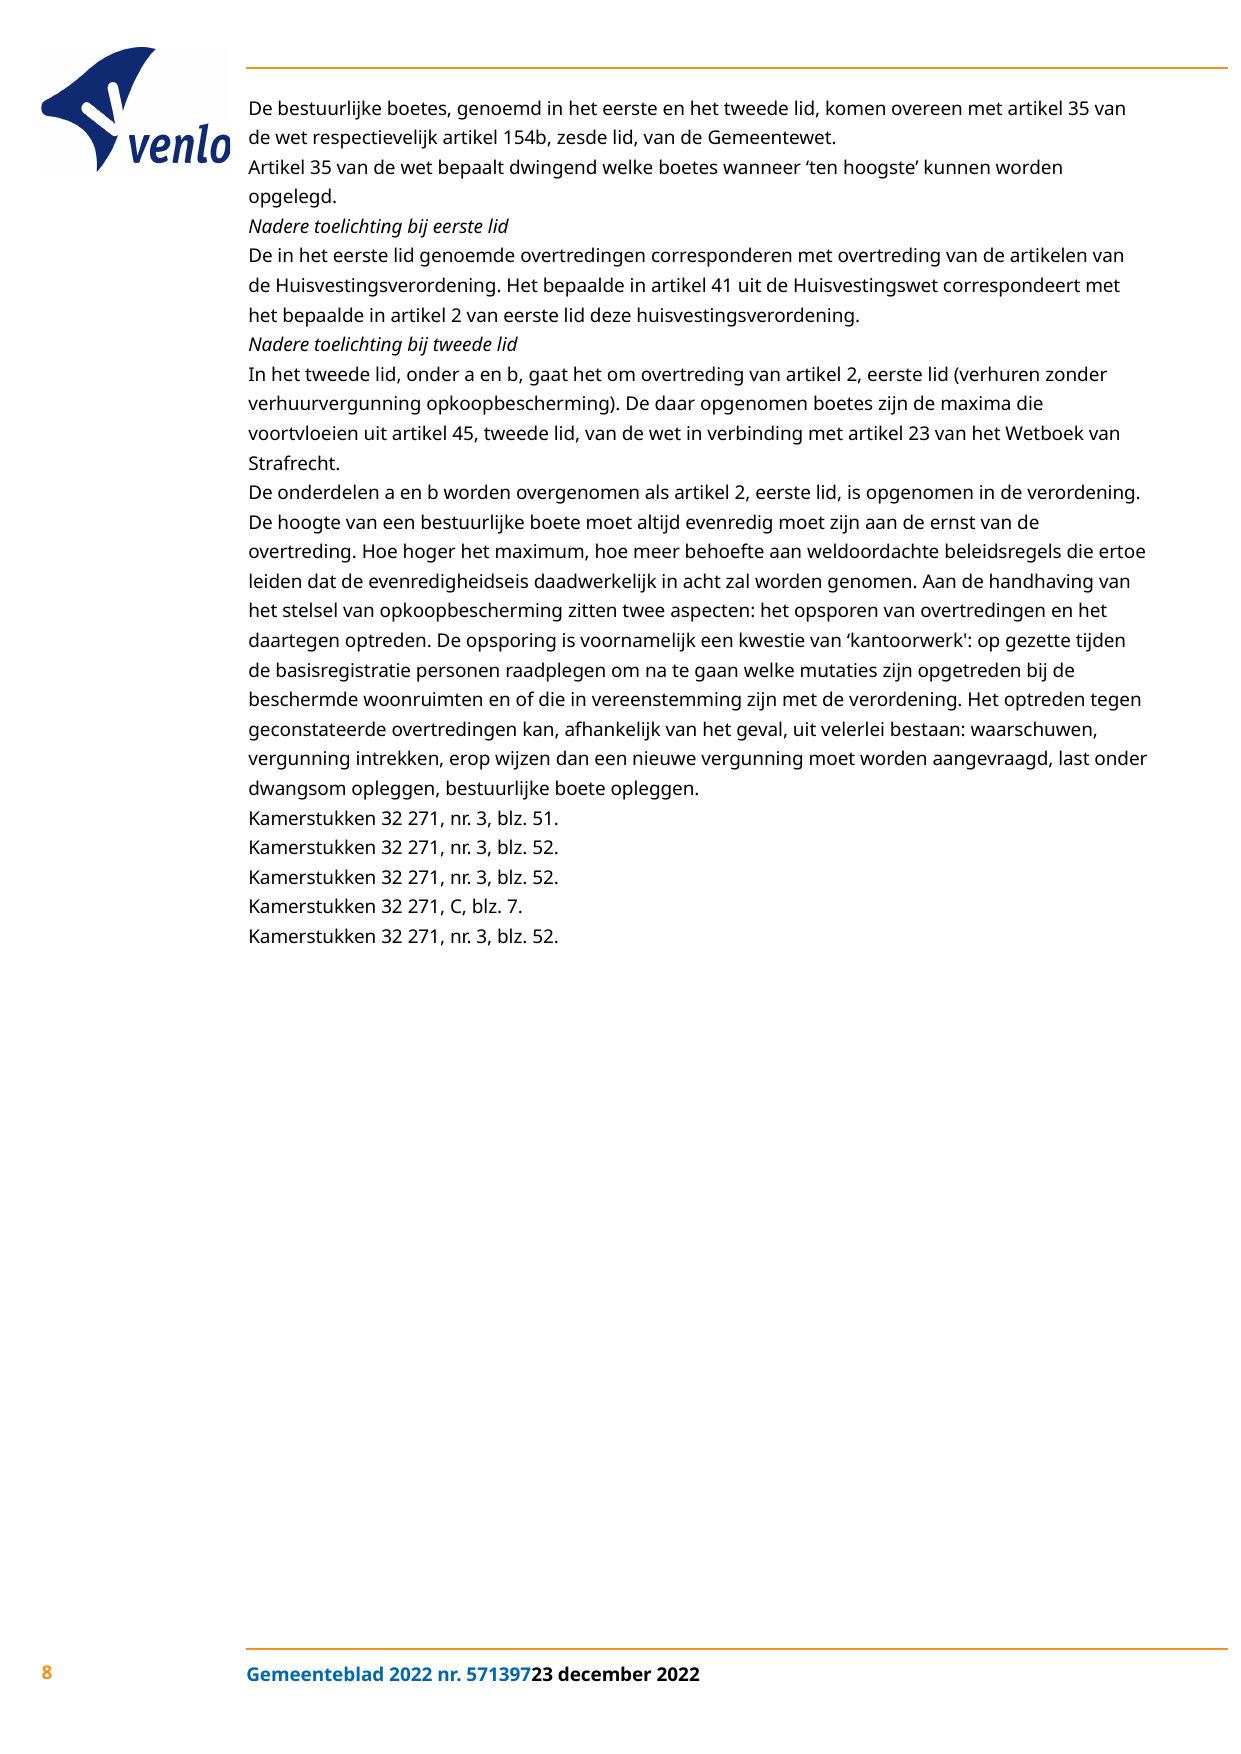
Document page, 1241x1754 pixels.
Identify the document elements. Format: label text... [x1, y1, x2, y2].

picture [41, 47, 231, 172]
text De onderdelen a en b worden overgenomen als artikel 2, eerste lid, is opgenomen in de verordening. De hoogte van een bestuurlijke boete moet altijd evenredig moet zijn aan de ernst van de overtreding. Hoe hoger het max­imum, hoe meer behoefte aan weldoordachte beleidsregels die ertoe leiden dat de evenredigheidseis daadwerkelijk in acht zal worden genomen. Aan de handhaving van het stelsel van opkoopbescherming zitten twee aspecten: het opsporen van overtredingen en het daartegen optreden. De opsporing is voornamelijk een kwestie van ‘kantoorwerk': op gezette tijden de basisregistratie personen raadplegen om na te gaan welke mutaties zijn opgetreden bij de beschermde woonruimten en of die in vereenstemming zijn met de verordening. Het optreden tegen geconstateerde overtredingen kan, afhankelijk van het geval, uit velerlei bestaan: waarschuwen, vergunning intrekken, erop wijzen dan een nieuwe vergunning moet worden aangevraagd, last onder dwangsom opleggen, bestuurlijke boete opleggen. [248, 479, 1152, 801]
text Artikel 35 van de wet bepaalt dwingend welke boetes wanneer ‘ten hoogste’ kunnen worden opgelegd. [248, 154, 1152, 209]
text De bestuurlijke boetes, genoemd in het eerste en het tweede lid, komen overeen met artikel 35 van de wet respectievelijk artikel 154b, zesde lid, van de Gemeentewet. [248, 95, 1152, 150]
text Nadere toelichting bij eerste lid [248, 213, 1152, 239]
text Kamerstukken 32 271, nr. 3, blz. 52. [248, 864, 1152, 890]
text De in het eerste lid genoemde overtredingen corresponderen met overtreding van de artikelen van de Huisvestingsverordening. Het bepaalde in artikel 41 uit de Huisvestingswet correspondeert met het bepaalde in artikel 2 van eerste lid deze huisvestingsverordening. [248, 243, 1152, 328]
text In het tweede lid, onder a en b, gaat het om overtreding van artikel 2, eerste lid (verhuren zonder verhuurvergunning opkoopbescherming). De daar opgenomen boetes zijn de maxima die voortvloeien uit artikel 45, tweede lid, van de wet in verbinding met artikel 23 van het Wetboek van Strafrecht. [248, 361, 1152, 476]
text Kamerstukken 32 271, C, blz. 7. [248, 893, 1152, 919]
text Nadere toelichting bij tweede lid [248, 331, 1152, 357]
text Kamerstukken 32 271, nr. 3, blz. 52. [248, 923, 1152, 949]
text Kamerstukken 32 271, nr. 3, blz. 52. [248, 834, 1152, 860]
text Kamerstukken 32 271, nr. 3, blz. 51. [248, 805, 1152, 831]
